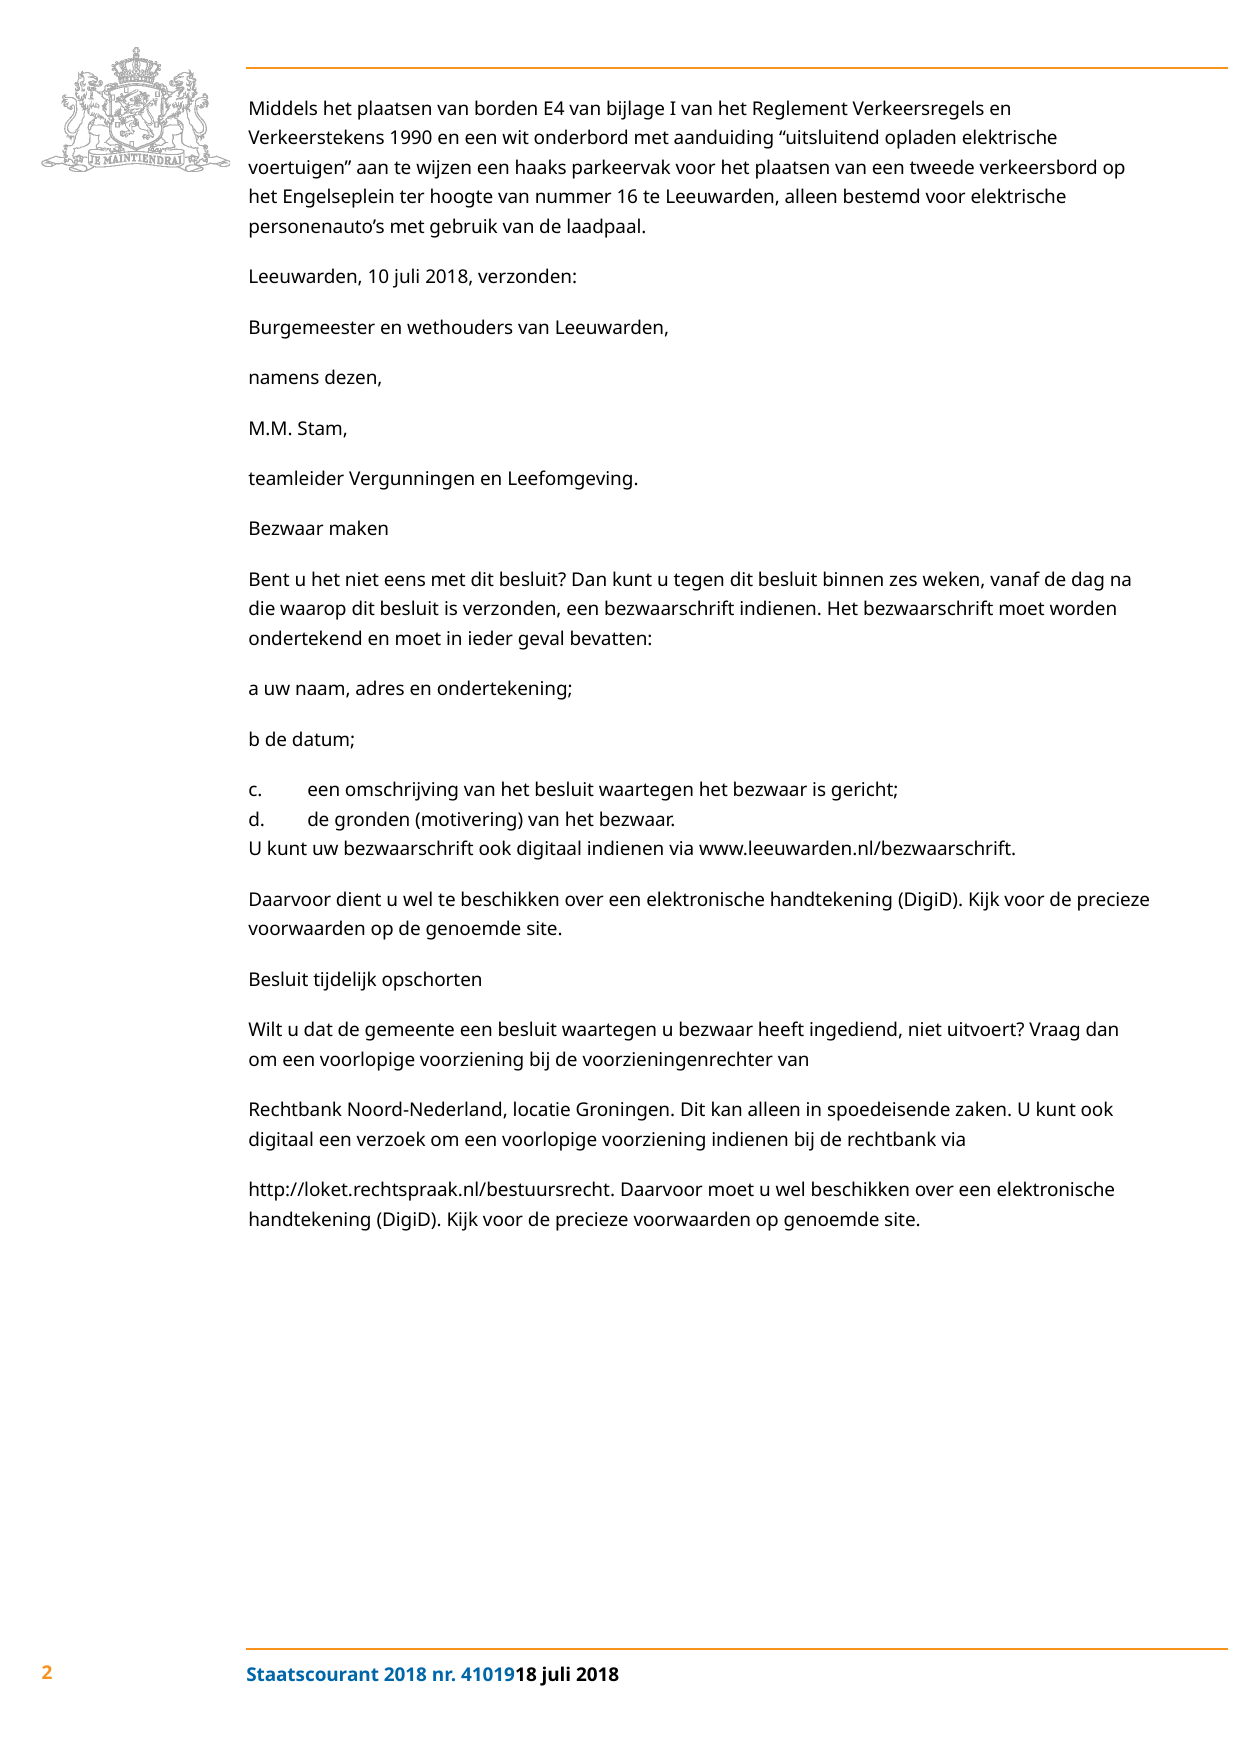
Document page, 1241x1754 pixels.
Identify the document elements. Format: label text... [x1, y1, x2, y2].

text Wilt u dat de gemeente een besluit waartegen u bezwaar heeft ingediend, niet uitvoert? Vraag dan om een voorlopige voorziening bij de voorzieningenrechter van [248, 1016, 1152, 1072]
text U kunt uw bezwaarschrift ook digitaal indienen via www.leeuwarden.nl/bezwaarschrift. [248, 836, 1152, 861]
text Daarvoor dient u wel te beschikken over een elektronische handtekening (DigiD). Kijk voor de precieze voorwaarden op de genoemde site. [248, 886, 1152, 941]
text b de datum; [248, 726, 1152, 752]
text Leeuwarden, 10 juli 2018, verzonden: [248, 263, 1152, 289]
list de gronden (motivering) van het bezwaar. [248, 806, 1152, 832]
text http://loket.rechtspraak.nl/bestuursrecht. Daarvoor moet u wel beschikken over een elektronische handtekening (DigiD). Kijk voor de precieze voorwaarden op genoemde site. [248, 1176, 1152, 1232]
text Middels het plaatsen van borden E4 van bijlage I van het Reglement Verkeersregels en Verkeerstekens 1990 en een wit onderbord met aanduiding “uitsluitend opladen elektrische voertuigen” aan te wijzen een haaks parkeervak voor het plaatsen van een tweede verkeersbord op het Engelseplein ter hoogte van nummer 16 te Leeuwarden, alleen bestemd voor elektrische personenauto’s met gebruik van de laadpaal. [248, 95, 1152, 239]
text a uw naam, adres en ondertekening; [248, 676, 1152, 701]
text Bent u het niet eens met dit besluit? Dan kunt u tegen dit besluit binnen zes weken, vanaf de dag na die waarop dit besluit is verzonden, een bezwaarschrift indienen. Het bezwaarschrift moet worden ondertekend en moet in ieder geval bevatten: [248, 566, 1152, 651]
list een omschrijving van het besluit waartegen het bezwaar is gericht; [248, 776, 1152, 802]
text Besluit tijdelijk opschorten [248, 966, 1152, 992]
picture [41, 47, 231, 172]
text M.M. Stam, [248, 415, 1152, 441]
text Rechtbank Noord-Nederland, locatie Groningen. Dit kan alleen in spoedeisende zaken. U kunt ook digitaal een verzoek om een voorlopige voorziening indienen bij de rechtbank via [248, 1096, 1152, 1152]
text teamleider Vergunningen en Leefomgeving. [248, 465, 1152, 491]
text namens dezen, [248, 364, 1152, 390]
text Bezwaar maken [248, 516, 1152, 541]
text Burgemeester en wethouders van Leeuwarden, [248, 314, 1152, 340]
